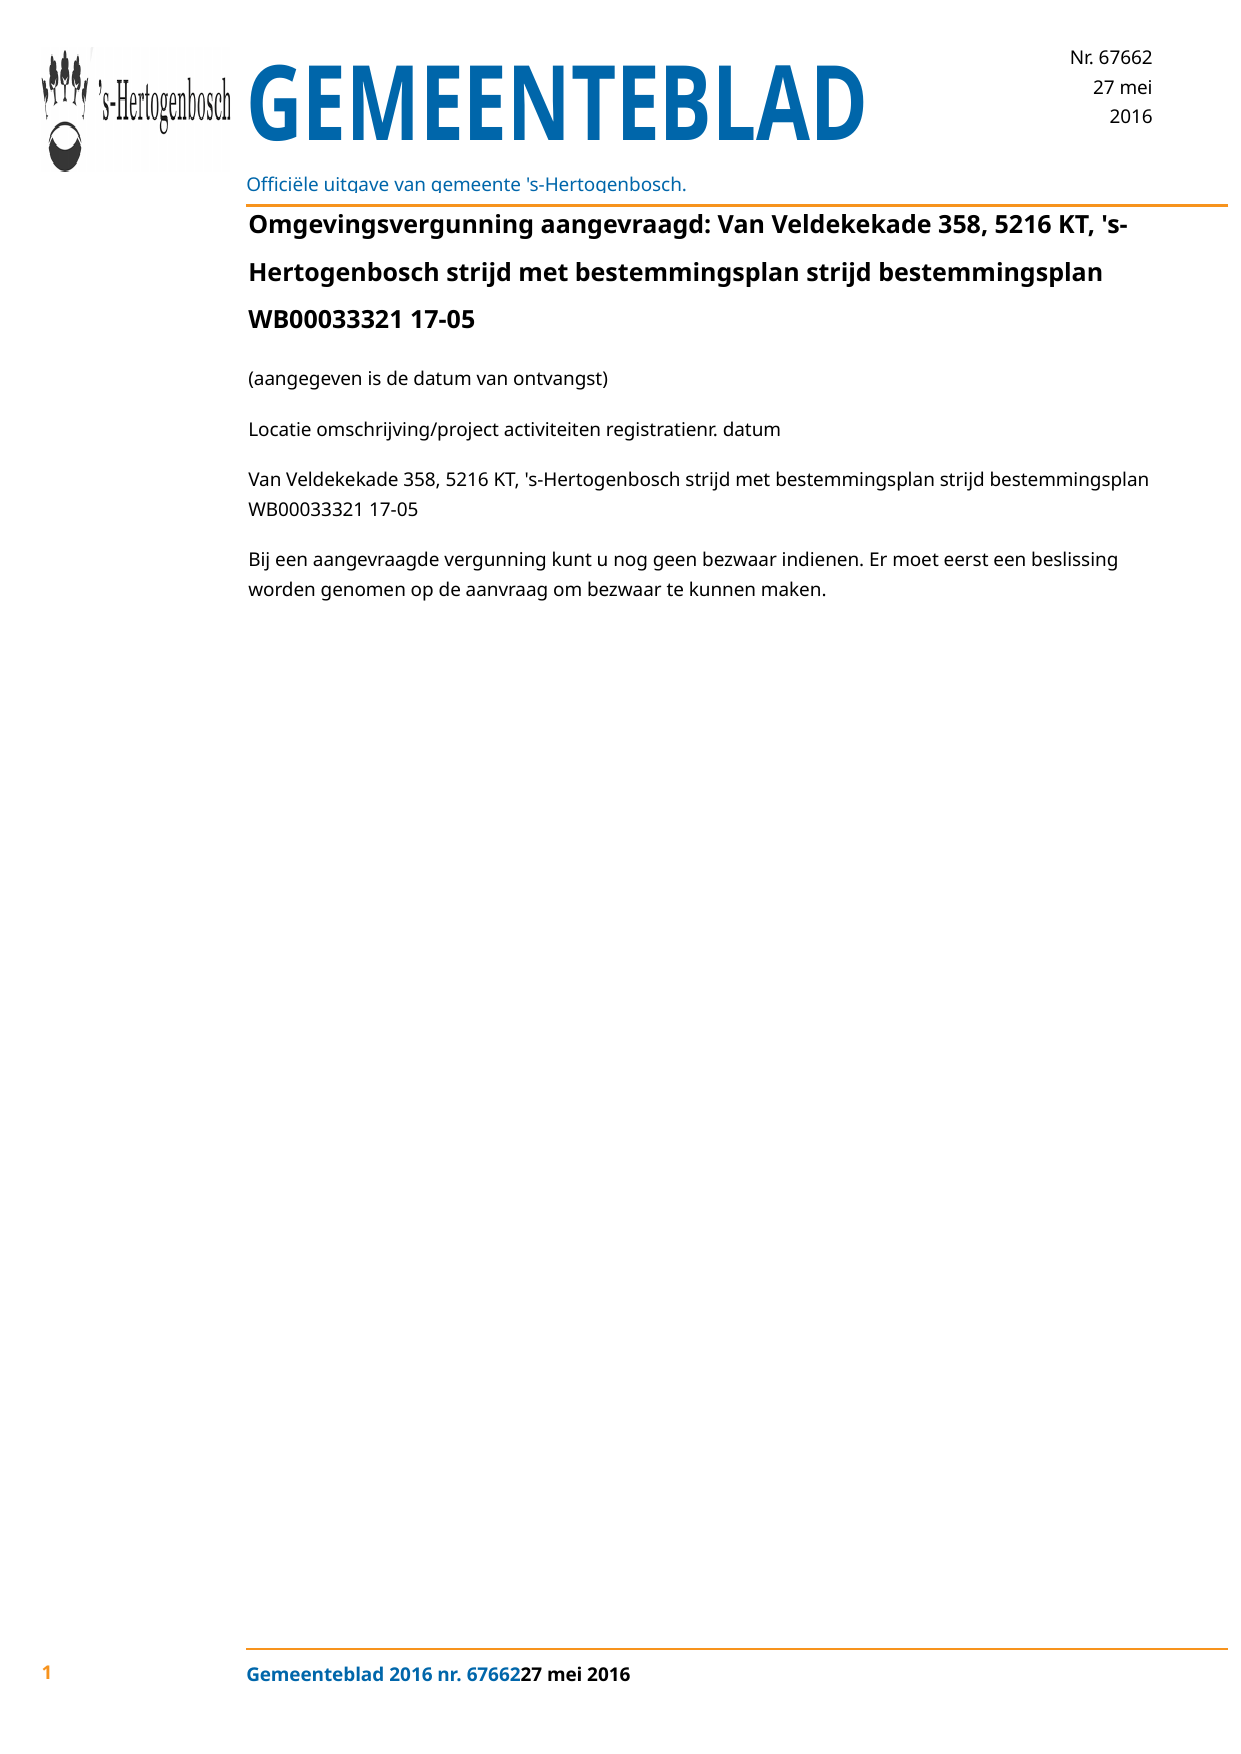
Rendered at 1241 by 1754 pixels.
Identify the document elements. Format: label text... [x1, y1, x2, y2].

text Locatie omschrijving/project activiteiten registratienr. datum [248, 416, 1152, 442]
text Bij een aangevraagde vergunning kunt u nog geen bezwaar indienen. Er moet eerst een beslissing worden genomen op de aanvraag om bezwaar te kunnen maken. [248, 546, 1152, 602]
text Omgevingsvergunning aangevraagd: Van Veldekekade 358, 5216 KT, 's-Hertogenbosch strijd met bestemmingsplan strijd bestemmingsplan WB00033321 17-05 [248, 207, 1152, 336]
text (aangegeven is de datum van ontvangst) [248, 366, 1152, 391]
text Van Veldekekade 358, 5216 KT, 's-Hertogenbosch strijd met bestemmingsplan strijd bestemmingsplan WB00033321 17-05 [248, 466, 1152, 522]
picture [41, 47, 231, 172]
